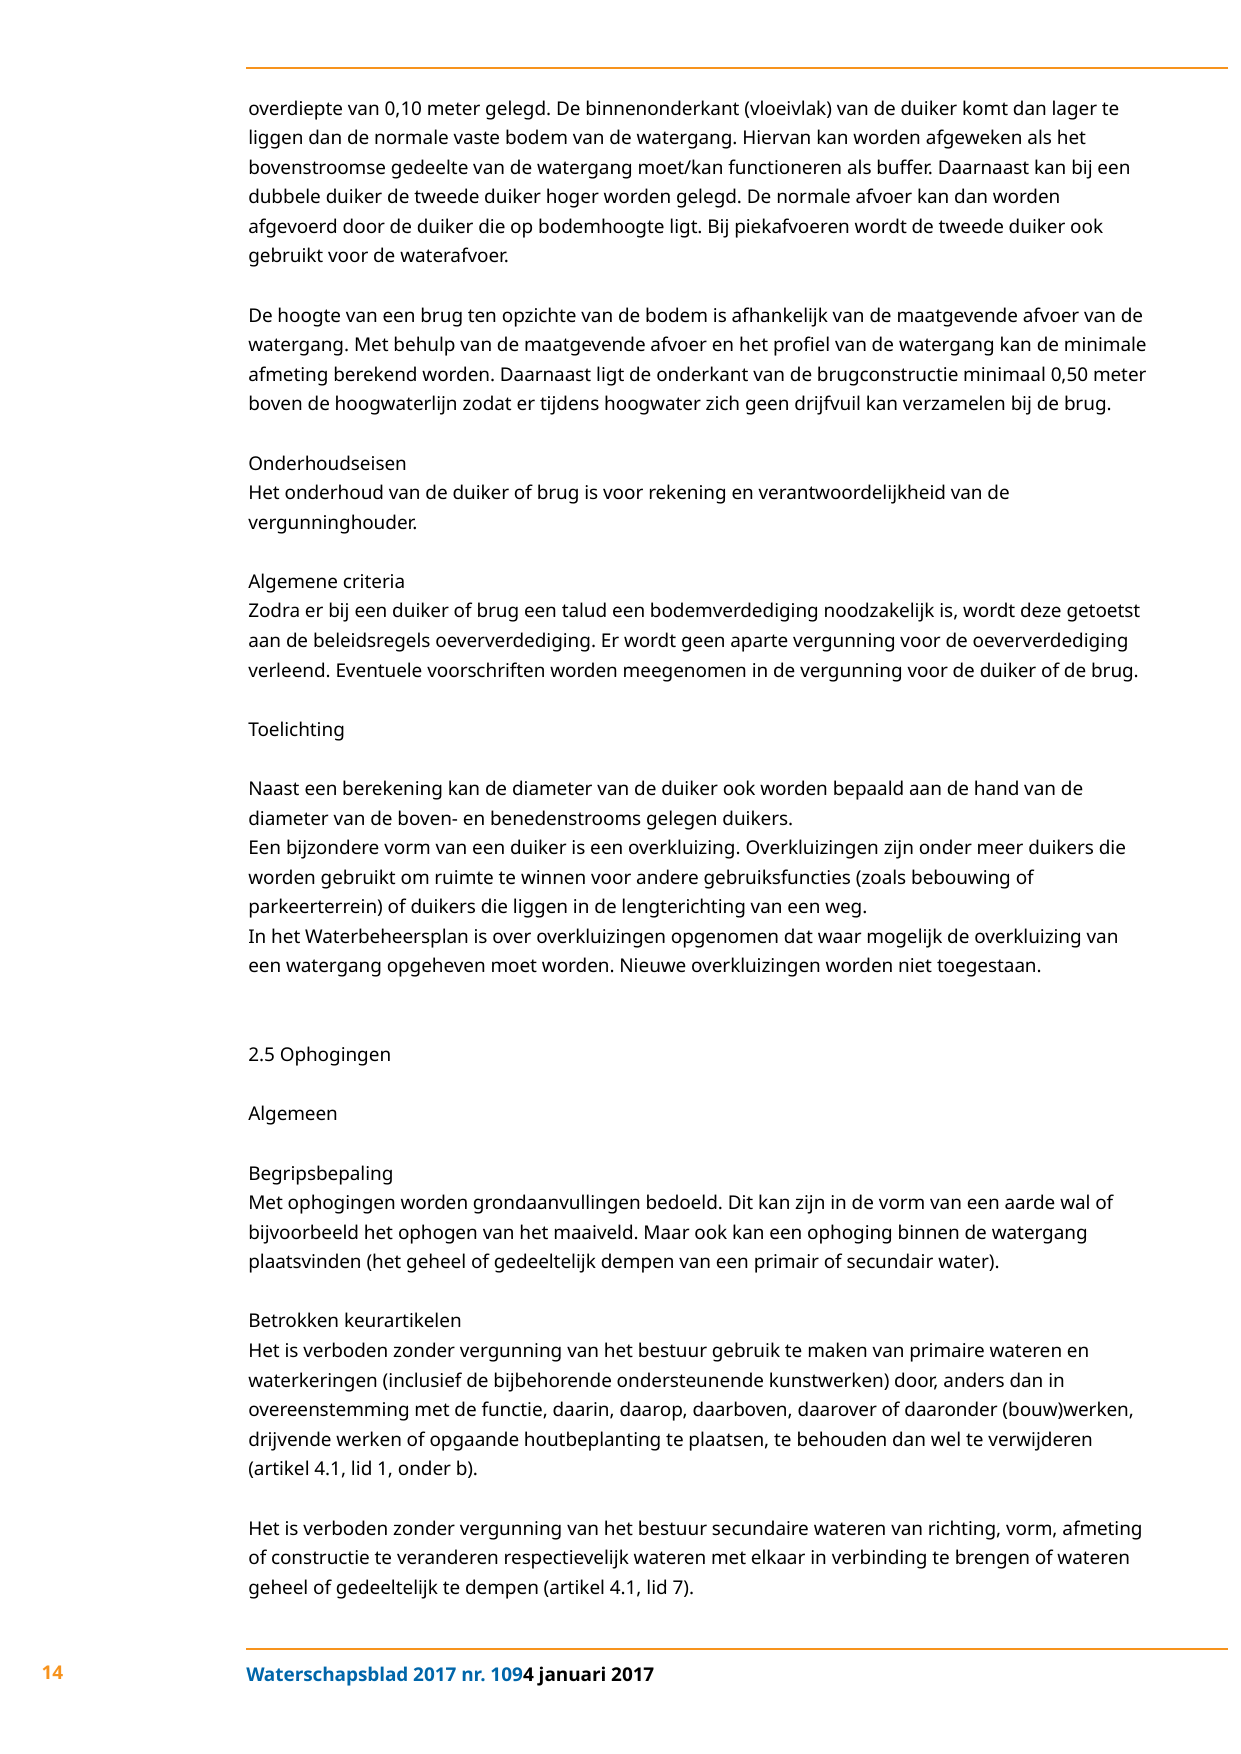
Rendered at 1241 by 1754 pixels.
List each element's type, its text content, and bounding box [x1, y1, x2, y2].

text Begripsbepaling [248, 1160, 1152, 1186]
text Naast een berekening kan de diameter van de duiker ook worden bepaald aan de hand van de diameter van de boven- en benedenstrooms gelegen duikers. [248, 775, 1152, 831]
text Zodra er bij een duiker of brug een talud een bodemverdediging noodzakelijk is, wordt deze getoetst aan de beleidsregels oeververdediging. Er wordt geen aparte vergunning voor de oeververdediging verleend. Eventuele voorschriften worden meegenomen in de vergunning voor de duiker of de brug. [248, 598, 1152, 683]
text 2.5 Ophogingen [248, 1041, 1152, 1067]
text Het is verboden zonder vergunning van het bestuur gebruik te maken van primaire wateren en waterkeringen (inclusief de bijbehorende ondersteunende kunstwerken) door, anders dan in overeenstemming met de functie, daarin, daarop, daarboven, daarover of daaronder (bouw)werken, drijvende werken of opgaande houtbeplanting te plaatsen, te behouden dan wel te verwijderen (artikel 4.1, lid 1, onder b). [248, 1337, 1152, 1481]
text In het Waterbeheersplan is over overkluizingen opgenomen dat waar mogelijk de overkluizing van een watergang opgeheven moet worden. Nieuwe overkluizingen worden niet toegestaan. [248, 923, 1152, 978]
text Algemeen [248, 1101, 1152, 1126]
text Toelichting [248, 716, 1152, 742]
text Algemene criteria [248, 568, 1152, 594]
text Onderhoudseisen [248, 450, 1152, 476]
text overdiepte van 0,10 meter gelegd. De binnenonderkant (vloeivlak) van de duiker komt dan lager te liggen dan de normale vaste bodem van de watergang. Hiervan kan worden afgeweken als het bovenstroomse gedeelte van de watergang moet/kan functioneren als buffer. Daarnaast kan bij een dubbele duiker de tweede duiker hoger worden gelegd. De normale afvoer kan dan worden afgevoerd door de duiker die op bodemhoogte ligt. Bij piekafvoeren wordt de tweede duiker ook gebruikt voor de waterafvoer. [248, 95, 1152, 268]
text Met ophogingen worden grondaanvullingen bedoeld. Dit kan zijn in de vorm van een aarde wal of bijvoorbeeld het ophogen van het maaiveld. Maar ook kan een ophoging binnen de watergang plaatsvinden (het geheel of gedeeltelijk dempen van een primair of secundair water). [248, 1189, 1152, 1274]
picture [41, 47, 231, 172]
text Het is verboden zonder vergunning van het bestuur secundaire wateren van richting, vorm, afmeting of constructie te veranderen respectievelijk wateren met elkaar in verbinding te brengen of wateren geheel of gedeeltelijk te dempen (artikel 4.1, lid 7). [248, 1515, 1152, 1600]
text De hoogte van een brug ten opzichte van de bodem is afhankelijk van de maatgevende afvoer van de watergang. Met behulp van de maatgevende afvoer en het profiel van de watergang kan de minimale afmeting berekend worden. Daarnaast ligt de onderkant van de brugconstructie minimaal 0,50 meter boven de hoogwaterlijn zodat er tijdens hoogwater zich geen drijfvuil kan verzamelen bij de brug. [248, 302, 1152, 416]
text Betrokken keurartikelen [248, 1308, 1152, 1333]
text Het onderhoud van de duiker of brug is voor rekening en verantwoordelijkheid van de vergunninghouder. [248, 479, 1152, 535]
text Een bijzondere vorm van een duiker is een overkluizing. Overkluizingen zijn onder meer duikers die worden gebruikt om ruimte te winnen voor andere gebruiksfuncties (zoals bebouwing of parkeerterrein) of duikers die liggen in de lengterichting van een weg. [248, 834, 1152, 919]
